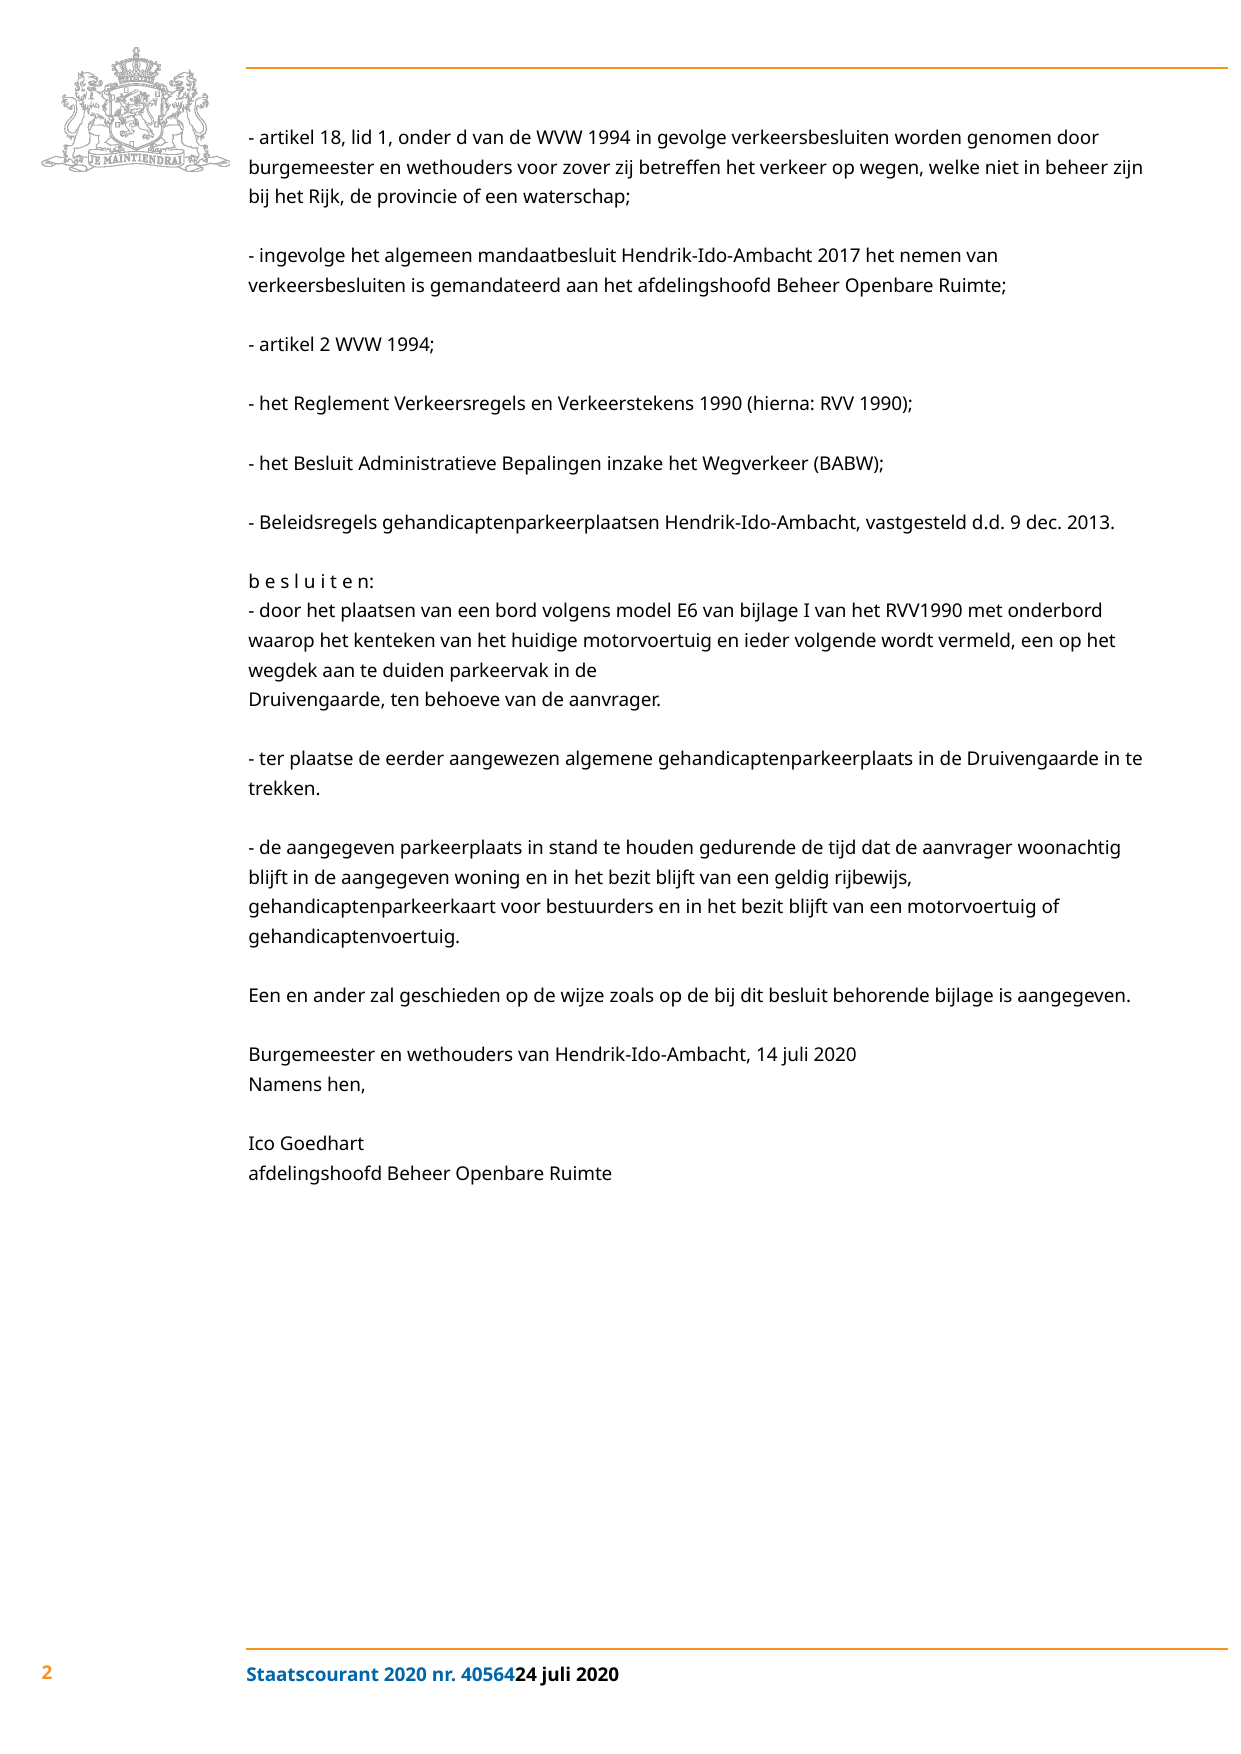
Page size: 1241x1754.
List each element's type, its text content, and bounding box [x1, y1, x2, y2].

text Namens hen, [248, 1071, 1152, 1097]
text - artikel 18, lid 1, onder d van de WVW 1994 in gevolge verkeersbesluiten worden genomen door burgemeester en wethouders voor zover zij betreffen het verkeer op wegen, welke niet in beheer zijn bij het Rijk, de provincie of een waterschap; [248, 124, 1152, 209]
text Ico Goedhart [248, 1130, 1152, 1156]
text Een en ander zal geschieden op de wijze zoals op de bij dit besluit behorende bijlage is aangegeven. [248, 982, 1152, 1008]
text - de aangegeven parkeerplaats in stand te houden gedurende de tijd dat de aanvrager woonachtig blijft in de aangegeven woning en in het bezit blijft van een geldig rijbewijs, gehandicaptenparkeerkaart voor bestuurders en in het bezit blijft van een motorvoertuig of gehandicaptenvoertuig. [248, 834, 1152, 949]
text Druivengaarde, ten behoeve van de aanvrager. [248, 686, 1152, 712]
text - ingevolge het algemeen mandaatbesluit Hendrik-Ido-Ambacht 2017 het nemen van verkeersbesluiten is gemandateerd aan het afdelingshoofd Beheer Openbare Ruimte; [248, 243, 1152, 298]
text - artikel 2 WVW 1994; [248, 331, 1152, 357]
text - het Reglement Verkeersregels en Verkeerstekens 1990 (hierna: RVV 1990); [248, 391, 1152, 416]
text afdelingshoofd Beheer Openbare Ruimte [248, 1160, 1152, 1186]
text - door het plaatsen van een bord volgens model E6 van bijlage I van het RVV1990 met onderbord waarop het kenteken van het huidige motorvoertuig en ieder volgende wordt vermeld, een op het wegdek aan te duiden parkeervak in de [248, 598, 1152, 683]
picture [41, 47, 231, 172]
text - Beleidsregels gehandicaptenparkeerplaatsen Hendrik-Ido-Ambacht, vastgesteld d.d. 9 dec. 2013. [248, 509, 1152, 535]
text b e s l u i t e n: [248, 568, 1152, 594]
text Burgemeester en wethouders van Hendrik-Ido-Ambacht, 14 juli 2020 [248, 1041, 1152, 1067]
text - ter plaatse de eerder aangewezen algemene gehandicaptenparkeerplaats in de Druivengaarde in te trekken. [248, 746, 1152, 801]
text - het Besluit Administratieve Bepalingen inzake het Wegverkeer (BABW); [248, 450, 1152, 476]
